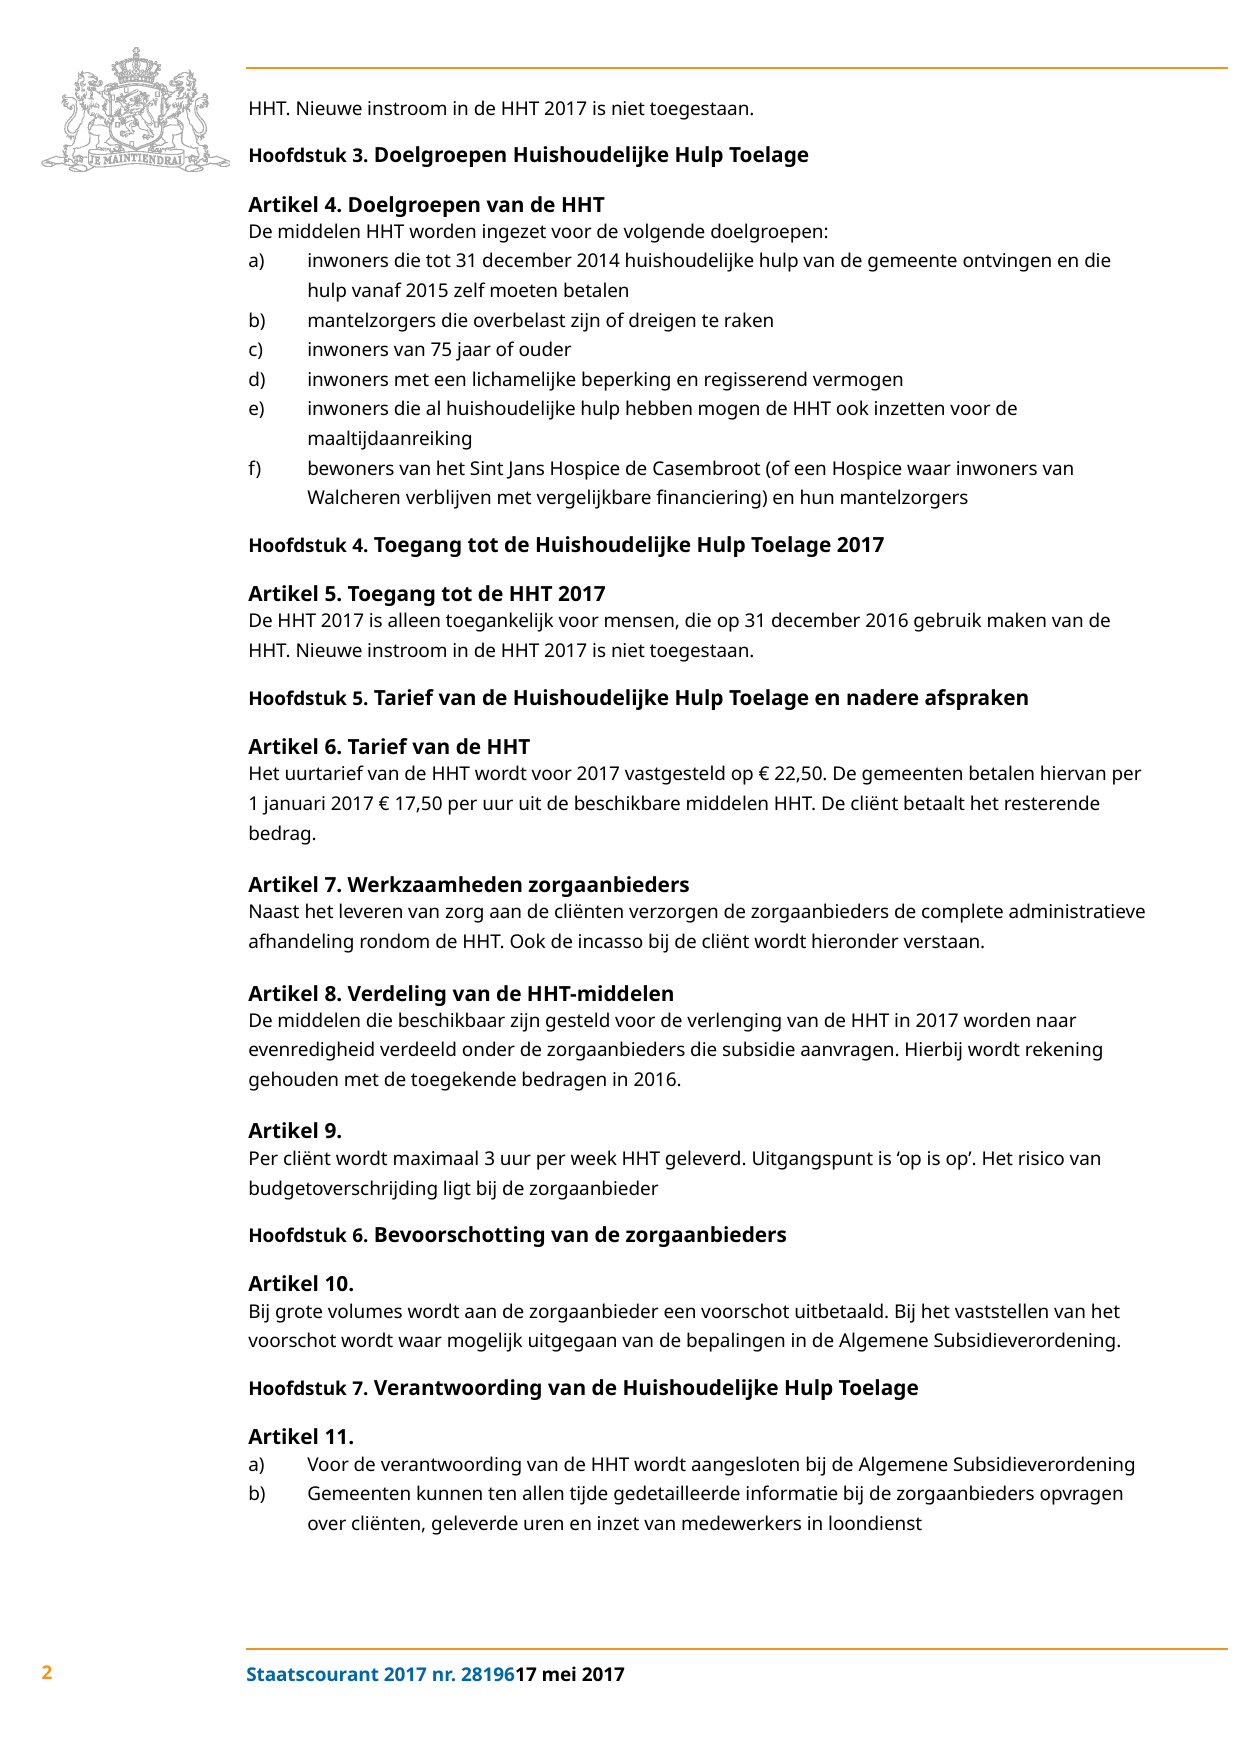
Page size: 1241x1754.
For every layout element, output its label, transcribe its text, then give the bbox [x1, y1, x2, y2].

text Artikel 9. [248, 1117, 1152, 1145]
text Artikel 4. Doelgroepen van de HHT [248, 190, 1152, 218]
text Bij grote volumes wordt aan de zorgaanbieder een voorschot uitbetaald. Bij het vaststellen van het voorschot wordt waar mogelijk uitgegaan van de bepalingen in de Algemene Subsidieverordening. [248, 1298, 1152, 1353]
text Per cliënt wordt maximaal 3 uur per week HHT geleverd. Uitgangspunt is ‘op is op’. Het risico van budgetoverschrijding ligt bij de zorgaanbieder [248, 1145, 1152, 1200]
text HHT. Nieuwe instroom in de HHT 2017 is niet toegestaan. [248, 95, 1152, 121]
list inwoners die al huishoudelijke hulp hebben mogen de HHT ook inzetten voor de maaltijdaanreiking [248, 396, 1152, 451]
text Artikel 7. Werkzaamheden zorgaanbieders [248, 870, 1152, 899]
text Artikel 6. Tarief van de HHT [248, 732, 1152, 761]
text Hoofdstuk 6. Bevoorschotting van de zorgaanbieders [248, 1220, 1152, 1249]
list mantelzorgers die overbelast zijn of dreigen te raken [248, 307, 1152, 333]
list bewoners van het Sint Jans Hospice de Casembroot (of een Hospice waar inwoners van Walcheren verblijven met vergelijkbare financiering) en hun mantelzorgers [248, 455, 1152, 510]
text De HHT 2017 is alleen toegankelijk voor mensen, die op 31 december 2016 gebruik maken van de HHT. Nieuwe instroom in de HHT 2017 is niet toegestaan. [248, 608, 1152, 663]
list Voor de verantwoording van de HHT wordt aangesloten bij de Algemene Subsidieverordening [248, 1451, 1152, 1477]
text Artikel 8. Verdeling van de HHT-middelen [248, 979, 1152, 1007]
list inwoners van 75 jaar of ouder [248, 336, 1152, 362]
text Het uurtarief van de HHT wordt voor 2017 vastgesteld op € 22,50. De gemeenten betalen hiervan per 1 januari 2017 € 17,50 per uur uit de beschikbare middelen HHT. De cliënt betaalt het resterende bedrag. [248, 761, 1152, 846]
text De middelen die beschikbaar zijn gesteld voor de verlenging van de HHT in 2017 worden naar evenredigheid verdeeld onder de zorgaanbieders die subsidie aanvragen. Hierbij wordt rekening gehouden met de toegekende bedragen in 2016. [248, 1007, 1152, 1092]
list Gemeenten kunnen ten allen tijde gedetailleerde informatie bij de zorgaanbieders opvragen over cliënten, geleverde uren en inzet van medewerkers in loondienst [248, 1481, 1152, 1536]
text De middelen HHT worden ingezet voor de volgende doelgroepen: [248, 218, 1152, 244]
text Hoofdstuk 7. Verantwoording van de Huishoudelijke Hulp Toelage [248, 1373, 1152, 1402]
text Artikel 10. [248, 1269, 1152, 1298]
text Hoofdstuk 5. Tarief van de Huishoudelijke Hulp Toelage en nadere afspraken [248, 683, 1152, 711]
text Artikel 11. [248, 1422, 1152, 1451]
list inwoners met een lichamelijke beperking en regisserend vermogen [248, 366, 1152, 392]
text Hoofdstuk 3. Doelgroepen Huishoudelijke Hulp Toelage [248, 140, 1152, 169]
text Artikel 5. Toegang tot de HHT 2017 [248, 579, 1152, 608]
text Hoofdstuk 4. Toegang tot de Huishoudelijke Hulp Toelage 2017 [248, 530, 1152, 558]
list inwoners die tot 31 december 2014 huishoudelijke hulp van de gemeente ontvingen en die hulp vanaf 2015 zelf moeten betalen [248, 248, 1152, 303]
text Naast het leveren van zorg aan de cliënten verzorgen de zorgaanbieders de complete administratieve afhandeling rondom de HHT. Ook de incasso bij de cliënt wordt hieronder verstaan. [248, 899, 1152, 954]
picture [41, 47, 231, 172]
